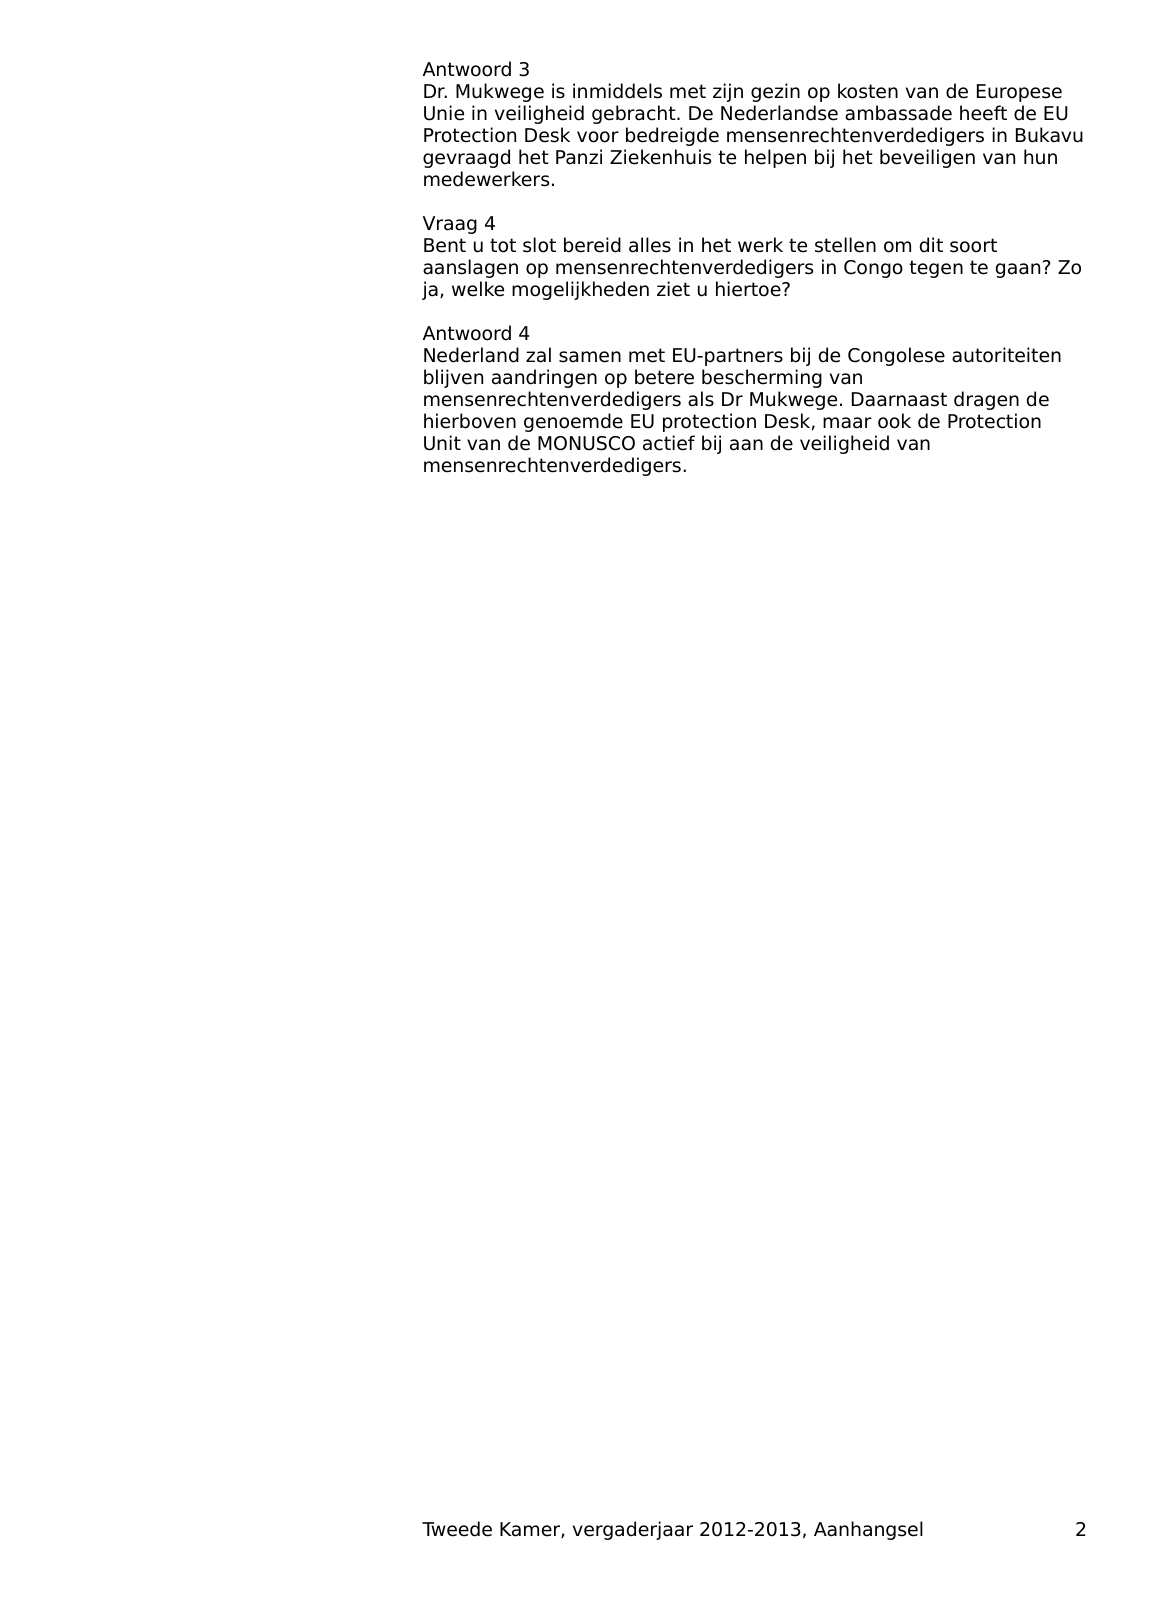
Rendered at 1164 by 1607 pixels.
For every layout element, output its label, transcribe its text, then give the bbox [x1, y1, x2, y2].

text Vraag 4 [422, 213, 1087, 235]
text Nederland zal samen met EU-partners bij de Congolese autoriteiten blijven aandringen op betere bescherming van mensenrechtenverdedigers als Dr Mukwege. Daarnaast dragen de hierboven genoemde EU protection Desk, maar ook de Protection Unit van de MONUSCO actief bij aan de veiligheid van mensenrechtenverdedigers. [422, 345, 1087, 477]
text Dr. Mukwege is inmiddels met zijn gezin op kosten van de Europese Unie in veiligheid gebracht. De Nederlandse ambassade heeft de EU Protection Desk voor bedreigde mensenrechtenverdedigers in Bukavu gevraagd het Panzi Ziekenhuis te helpen bij het beveiligen van hun medewerkers. [422, 81, 1087, 191]
text Bent u tot slot bereid alles in het werk te stellen om dit soort aanslagen op mensenrechtenverdedigers in Congo tegen te gaan? Zo ja, welke mogelijkheden ziet u hiertoe? [422, 235, 1087, 301]
text Antwoord 3 [422, 59, 1087, 81]
text Antwoord 4 [422, 323, 1087, 345]
